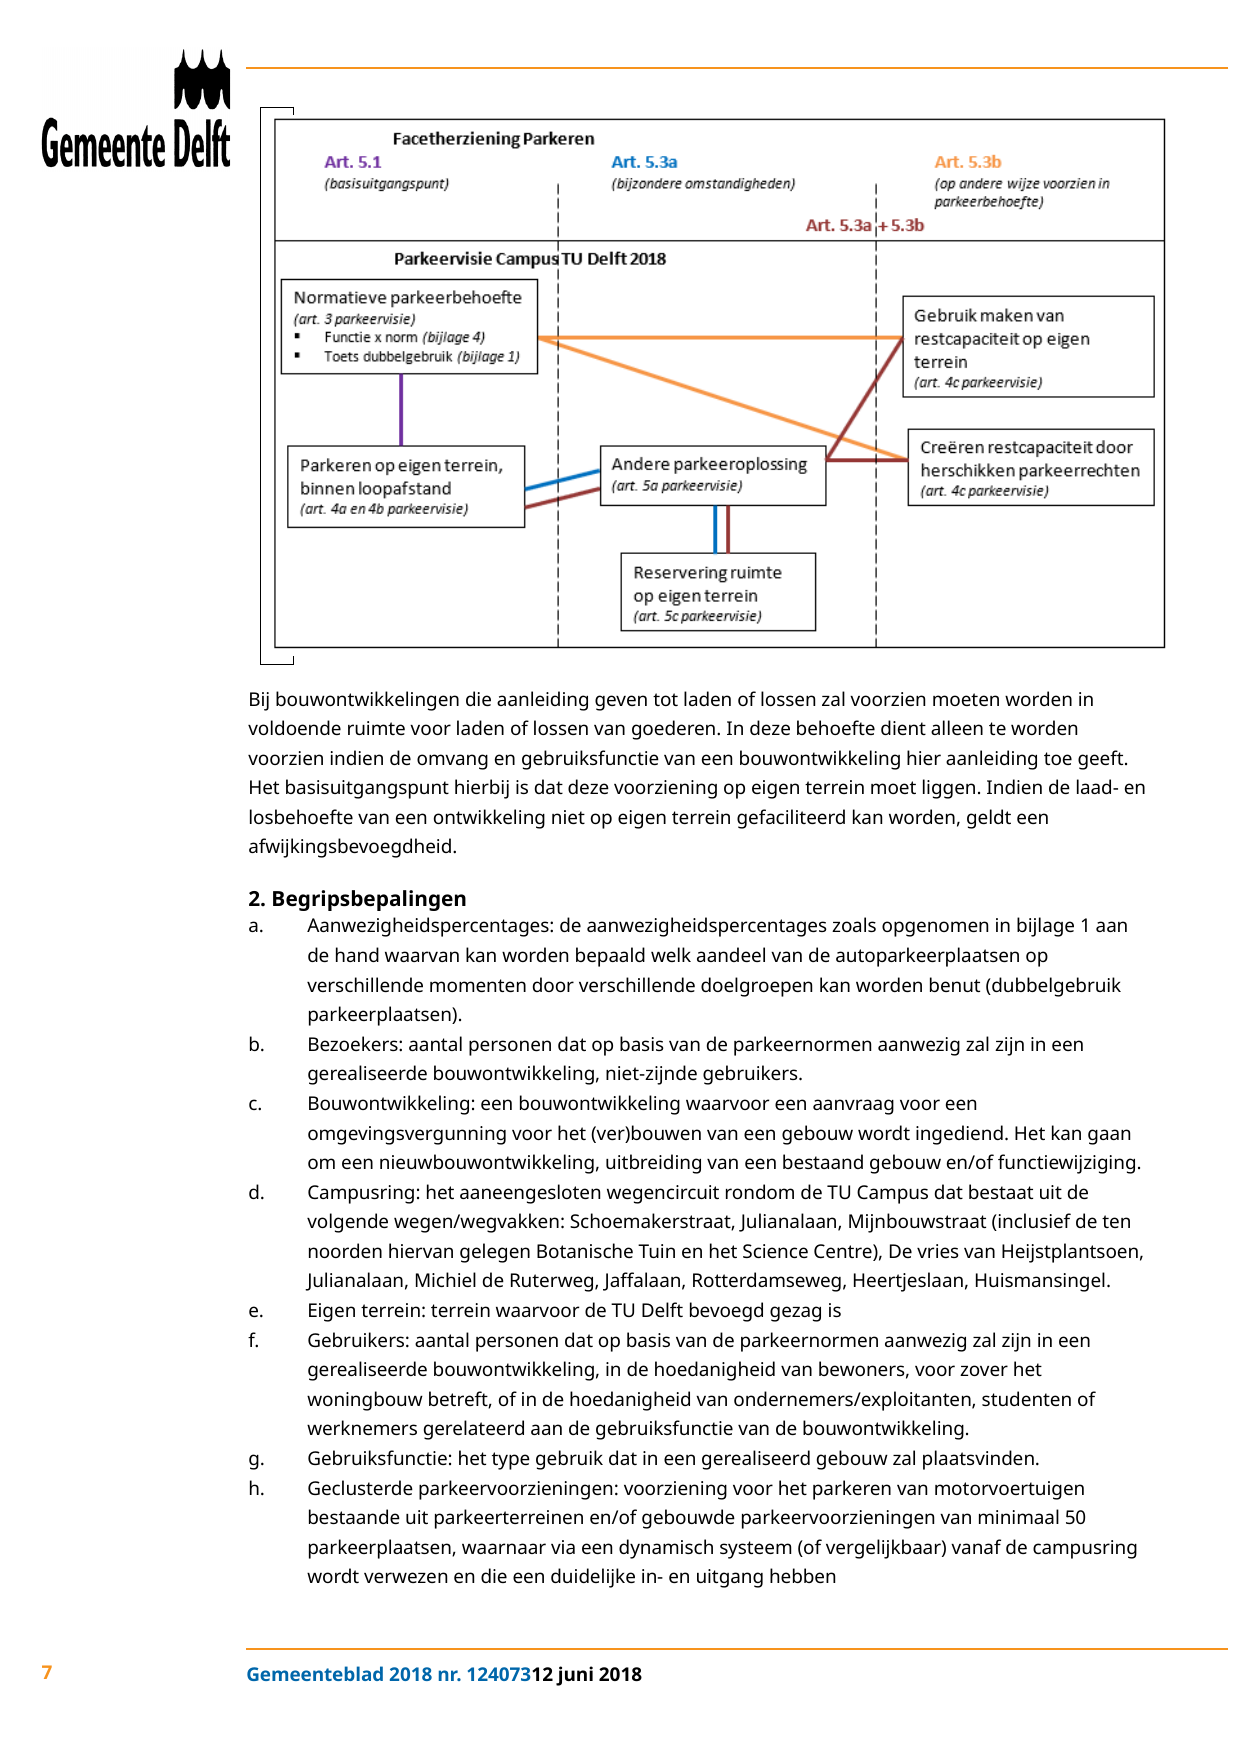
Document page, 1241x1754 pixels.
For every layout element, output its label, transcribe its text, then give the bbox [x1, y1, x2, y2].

list Eigen terrein: terrein waarvoor de TU Delft bevoegd gezag is [248, 1297, 1152, 1323]
list Geclusterde parkeervoorzieningen: voorziening voor het parkeren van motorvoertuigen bestaande uit parkeerterreinen en/of gebouwde parkeervoorzieningen van minimaal 50 parkeerplaatsen, waarnaar via een dynamisch systeem (of vergelijkbaar) vanaf de campusring wordt verwezen en die een duidelijke in- en uitgang hebben [248, 1475, 1152, 1589]
list Gebruiksfunctie: het type gebruik dat in een gerealiseerd gebouw zal plaatsvinden. [248, 1445, 1152, 1471]
list Bezoekers: aantal personen dat op basis van de parkeernormen aanwezig zal zijn in een gerealiseerde bouwontwikkeling, niet-zijnde gebruikers. [248, 1031, 1152, 1086]
picture [268, 115, 1173, 656]
list Bouwontwikkeling: een bouwontwikkeling waarvoor een aanvraag voor een omgevingsvergunning voor het (ver)bouwen van een gebouw wordt ingediend. Het kan gaan om een nieuwbouwontwikkeling, uitbreiding van een bestaand gebouw en/of functiewijziging. [248, 1090, 1152, 1175]
list Gebruikers: aantal personen dat op basis van de parkeernormen aanwezig zal zijn in een gerealiseerde bouwontwikkeling, in de hoedanigheid van bewoners, voor zover het woningbouw betreft, of in de hoedanigheid van ondernemers/exploitanten, studenten of werknemers gerelateerd aan de gebruiksfunctie van de bouwontwikkeling. [248, 1327, 1152, 1441]
list Campusring: het aaneengesloten wegencircuit rondom de TU Campus dat bestaat uit de volgende wegen/wegvakken: Schoemakerstraat, Julianalaan, Mijnbouwstraat (inclusief de ten noorden hiervan gelegen Botanische Tuin en het Science Centre), De vries van Heijstplantsoen, Julianalaan, Michiel de Ruterweg, Jaffalaan, Rotterdamseweg, Heertjeslaan, Huismansingel. [248, 1179, 1152, 1293]
text Bij bouwontwikkelingen die aanleiding geven tot laden of lossen zal voorzien moeten worden in voldoende ruimte voor laden of lossen van goederen. In deze behoefte dient alleen te worden voorzien indien de omvang en gebruiksfunctie van een bouwontwikkeling hier aanleiding toe geeft. Het basisuitgangspunt hierbij is dat deze voorziening op eigen terrein moet liggen. Indien de laad- en losbehoefte van een ontwikkeling niet op eigen terrein gefaciliteerd kan worden, geldt een afwijkingsbevoegdheid. [248, 686, 1152, 859]
text 2. Begripsbepalingen [248, 884, 1152, 913]
list Aanwezigheidspercentages: de aanwezigheidspercentages zoals opgenomen in bijlage 1 aan de hand waarvan kan worden bepaald welk aandeel van de autoparkeerplaatsen op verschillende momenten door verschillende doelgroepen kan worden benut (dubbelgebruik parkeerplaatsen). [248, 913, 1152, 1027]
picture [41, 47, 231, 172]
